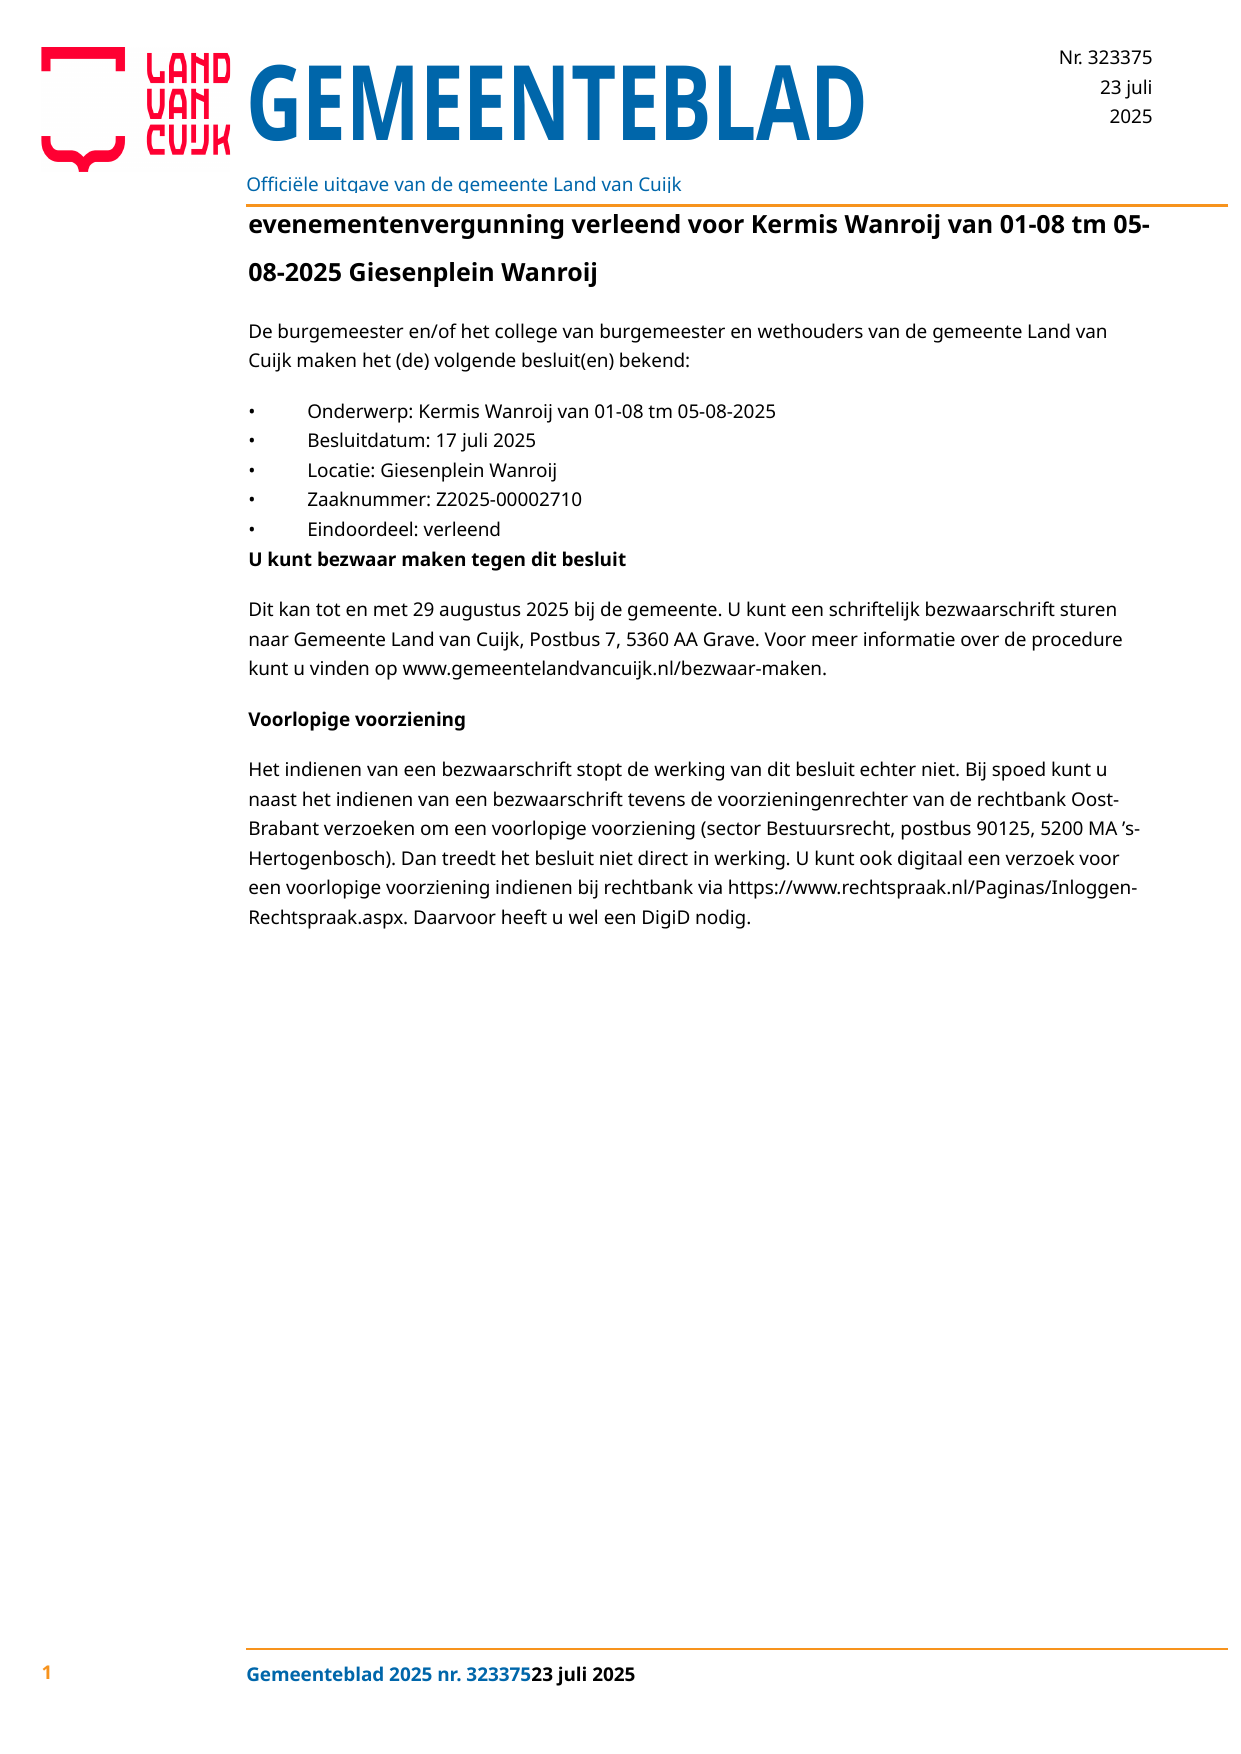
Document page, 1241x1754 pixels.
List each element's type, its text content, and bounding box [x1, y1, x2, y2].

list Besluitdatum: 17 juli 2025 [248, 427, 1152, 453]
list Eindoordeel: verleend [248, 516, 1152, 542]
text Voorlopige voorziening [248, 706, 1152, 732]
picture [41, 47, 231, 172]
list Onderwerp: Kermis Wanroij van 01-08 tm 05-08-2025 [248, 398, 1152, 424]
list Zaaknummer: Z2025-00002710 [248, 487, 1152, 512]
text De burgemeester en/of het college van burgemeester en wethouders van de gemeente Land van Cuijk maken het (de) volgende besluit(en) bekend: [248, 318, 1152, 373]
text Het indienen van een bezwaarschrift stopt de werking van dit besluit echter niet. Bij spoed kunt u naast het indienen van een bezwaarschrift tevens de voorzieningenrechter van de rechtbank Oost-Brabant verzoeken om een voorlopige voorziening (sector Bestuursrecht, postbus 90125, 5200 MA ’s-Hertogenbosch). Dan treedt het besluit niet direct in werking. U kunt ook digitaal een verzoek voor een voorlopige voorziening indienen bij rechtbank via https://www.rechtspraak.nl/Paginas/Inloggen-Rechtspraak.aspx. Daarvoor heeft u wel een DigiD nodig. [248, 756, 1152, 930]
text Dit kan tot en met 29 augustus 2025 bij de gemeente. U kunt een schriftelijk bezwaarschrift sturen naar Gemeente Land van Cuijk, Postbus 7, 5360 AA Grave. Voor meer informatie over de procedure kunt u vinden op www.gemeentelandvancuijk.nl/bezwaar-maken. [248, 596, 1152, 681]
text U kunt bezwaar maken tegen dit besluit [248, 546, 1152, 572]
text evenementenvergunning verleend voor Kermis Wanroij van 01-08 tm 05-08-2025 Giesenplein Wanroij [248, 207, 1152, 288]
list Locatie: Giesenplein Wanroij [248, 457, 1152, 483]
